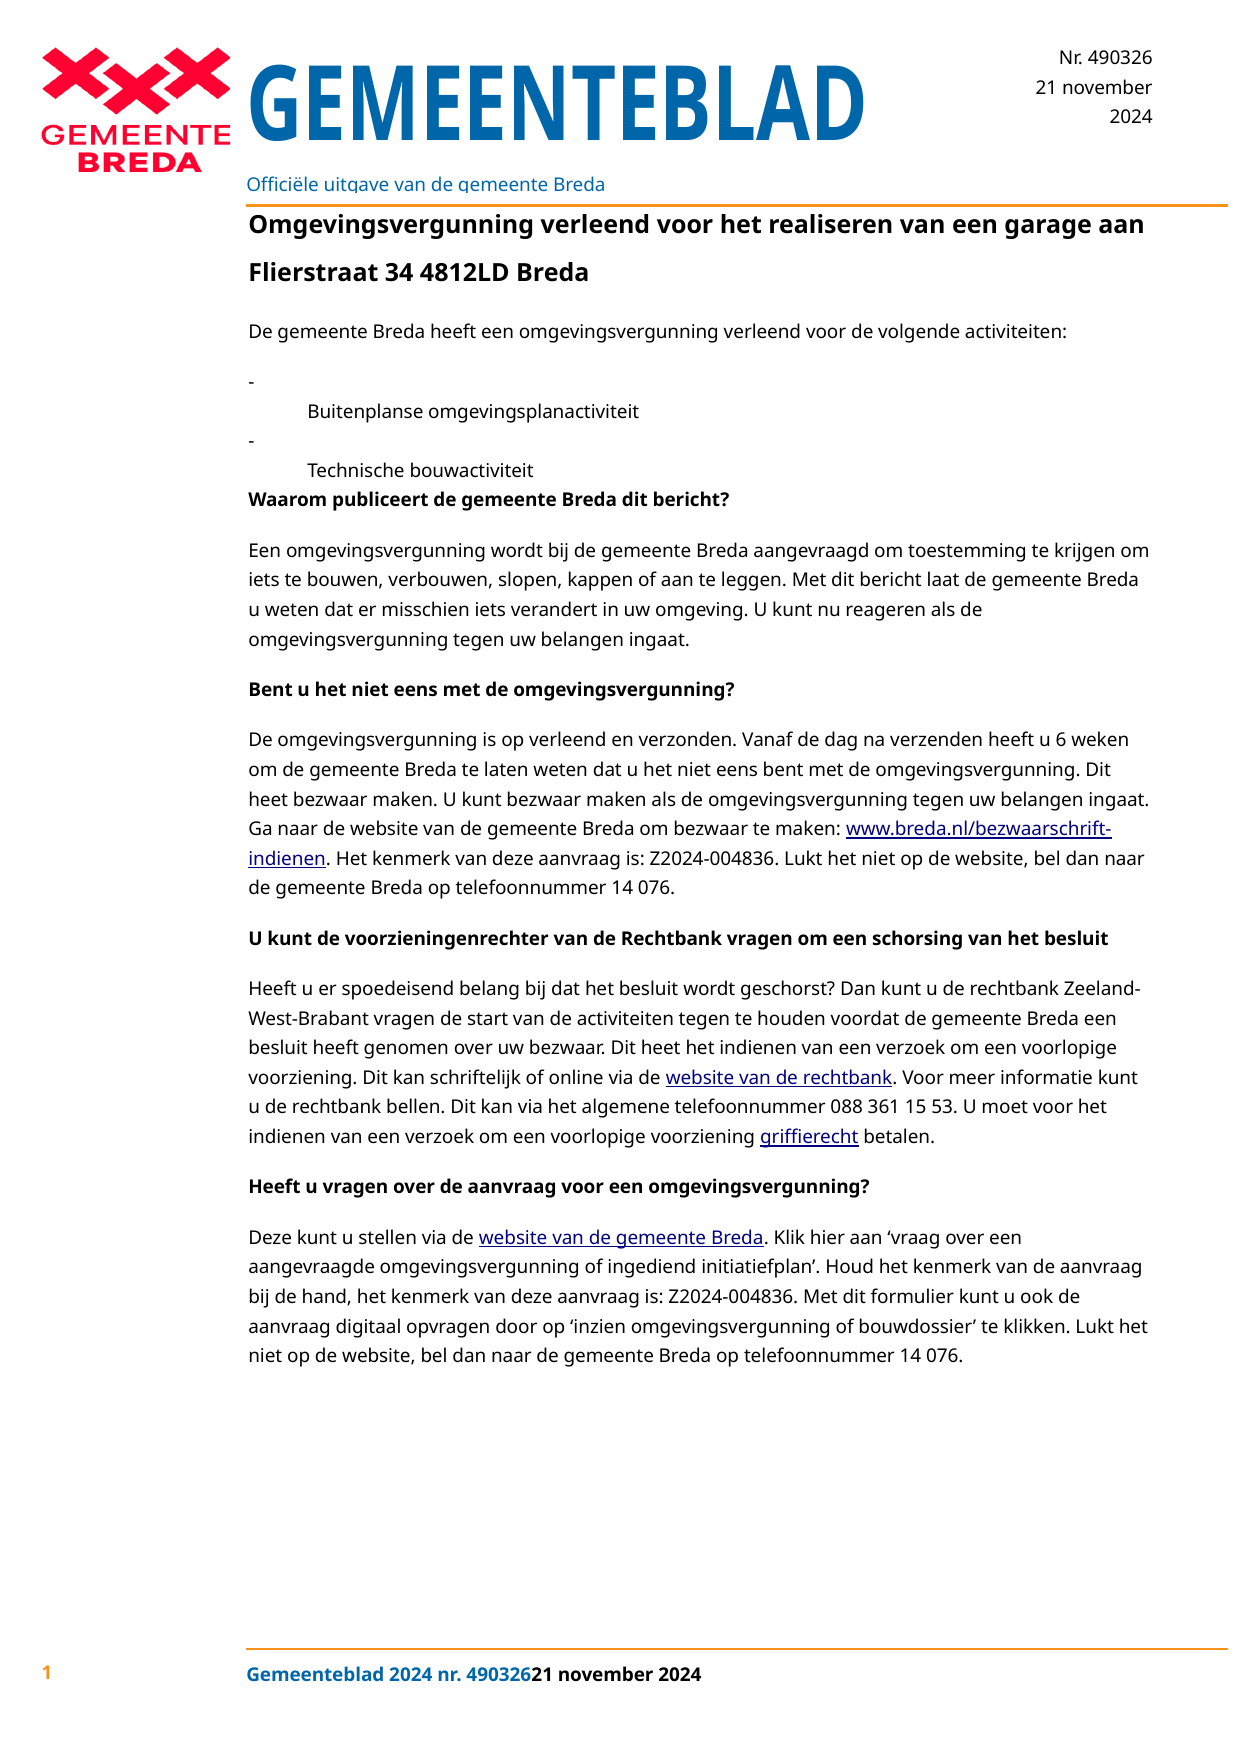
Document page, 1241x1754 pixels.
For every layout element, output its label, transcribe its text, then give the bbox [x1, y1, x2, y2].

text Heeft u er spoedeisend belang bij dat het besluit wordt geschorst? Dan kunt u de rechtbank Zeeland-West-Brabant vragen de start van de activiteiten tegen te houden voordat de gemeente Breda een besluit heeft genomen over uw bezwaar. Dit heet het indienen van een verzoek om een voorlopige voorziening. Dit kan schriftelijk of online via de website van de rechtbank. Voor meer informatie kunt u de rechtbank bellen. Dit kan via het algemene telefoonnummer 088 361 15 53. U moet voor het indienen van een verzoek om een voorlopige voorziening griffierecht betalen. [248, 975, 1152, 1149]
text U kunt de voorzieningenrechter van de Rechtbank vragen om een schorsing van het besluit [248, 925, 1152, 951]
picture [41, 47, 231, 172]
text Waarom publiceert de gemeente Breda dit bericht? [248, 487, 1152, 512]
list Buitenplanse omgevingsplanactiviteit [248, 398, 1152, 424]
text Heeft u vragen over de aanvraag voor een omgevingsvergunning? [248, 1174, 1152, 1199]
text De gemeente Breda heeft een omgevingsvergunning verleend voor de volgende activiteiten: [248, 318, 1152, 344]
text Omgevingsvergunning verleend voor het realiseren van een garage aan Flierstraat 34 4812LD Breda [248, 207, 1152, 288]
list Technische bouwactiviteit [248, 457, 1152, 483]
text De omgevingsvergunning is op verleend en verzonden. Vanaf de dag na verzenden heeft u 6 weken om de gemeente Breda te laten weten dat u het niet eens bent met de omgevingsvergunning. Dit heet bezwaar maken. U kunt bezwaar maken als de omgevingsvergunning tegen uw belangen ingaat. Ga naar de website van de gemeente Breda om bezwaar te maken: www.breda.nl/bezwaarschrift-indienen. Het kenmerk van deze aanvraag is: Z2024-004836. Lukt het niet op de website, bel dan naar de gemeente Breda op telefoonnummer 14 076. [248, 727, 1152, 900]
text Een omgevingsvergunning wordt bij de gemeente Breda aangevraagd om toestemming te krijgen om iets te bouwen, verbouwen, slopen, kappen of aan te leggen. Met dit bericht laat de gemeente Breda u weten dat er misschien iets verandert in uw omgeving. U kunt nu reageren als de omgevingsvergunning tegen uw belangen ingaat. [248, 537, 1152, 652]
text Deze kunt u stellen via de website van de gemeente Breda. Klik hier aan ‘vraag over een aangevraagde omgevingsvergunning of ingediend initiatiefplan’. Houd het kenmerk van de aanvraag bij de hand, het kenmerk van deze aanvraag is: Z2024-004836. Met dit formulier kunt u ook de aanvraag digitaal opvragen door op ‘inzien omgevingsvergunning of bouwdossier’ te klikken. Lukt het niet op de website, bel dan naar de gemeente Breda op telefoonnummer 14 076. [248, 1224, 1152, 1368]
text Bent u het niet eens met de omgevingsvergunning? [248, 676, 1152, 702]
